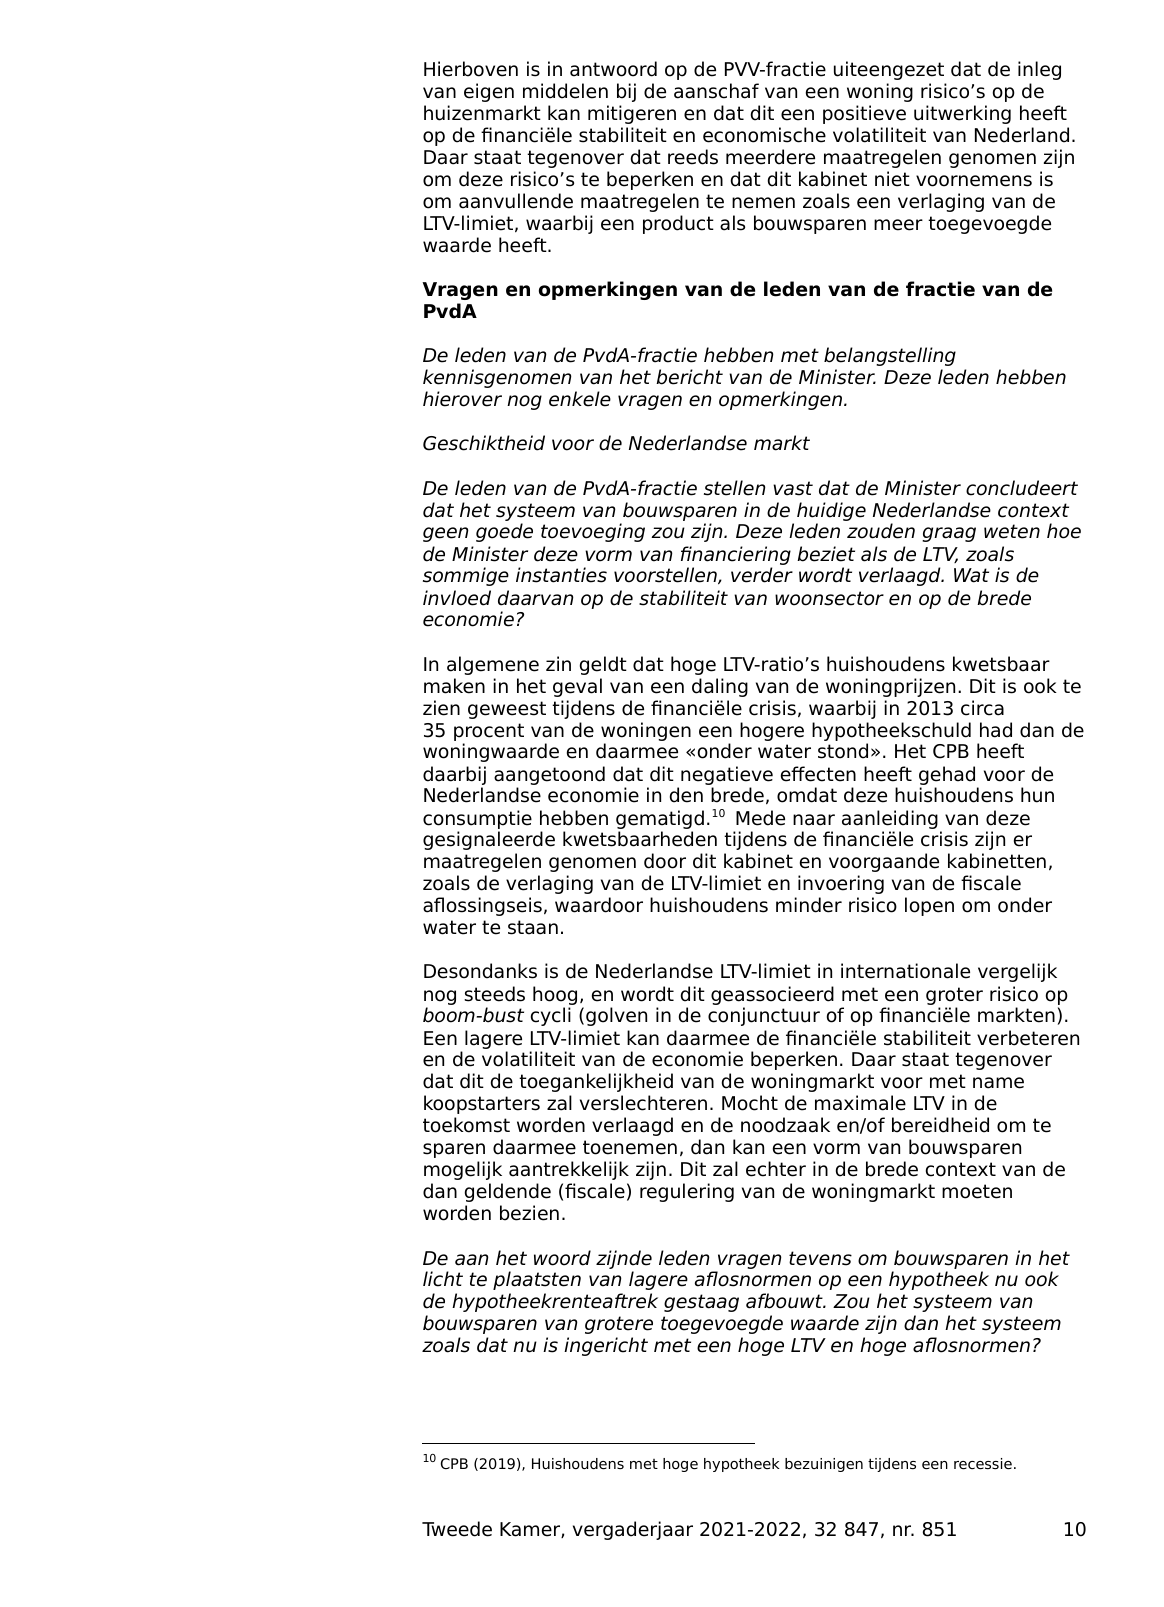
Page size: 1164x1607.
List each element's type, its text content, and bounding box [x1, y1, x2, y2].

subtitle Geschiktheid voor de Nederlandse markt [422, 433, 1087, 455]
text In algemene zin geldt dat hoge LTV-ratio’s huishoudens kwetsbaar maken in het geval van een daling van de woningprijzen. Dit is ook te zien geweest tijdens de financiële crisis, waarbij in 2013 circa 35 procent van de woningen een hogere hypotheekschuld had dan de woningwaarde en daarmee «onder water stond». Het CPB heeft daarbij aangetoond dat dit negatieve effecten heeft gehad voor de Nederlandse economie in den brede, omdat deze huishoudens hun consumptie hebben gematigd. Mede naar aanleiding van deze gesignaleerde kwetsbaarheden tijdens de financiële crisis zijn er maatregelen genomen door dit kabinet en voorgaande kabinetten, zoals de verlaging van de LTV-limiet en invoering van de fiscale aflossingseis, waardoor huishoudens minder risico lopen om onder water te staan. [422, 653, 1087, 939]
text CPB (2019), Huishoudens met hoge hypotheek bezuinigen tijdens een recessie. [422, 1452, 1087, 1474]
text Hierboven is in antwoord op de PVV-fractie uiteengezet dat de inleg van eigen middelen bij de aanschaf van een woning risico’s op de huizenmarkt kan mitigeren en dat dit een positieve uitwerking heeft op de financiële stabiliteit en economische volatiliteit van Nederland. Daar staat tegenover dat reeds meerdere maatregelen genomen zijn om deze risico’s te beperken en dat dit kabinet niet voornemens is om aanvullende maatregelen te nemen zoals een verlaging van de LTV-limiet, waarbij een product als bouwsparen meer toegevoegde waarde heeft. [422, 59, 1087, 257]
text De leden van de PvdA-fractie hebben met belangstelling kennisgenomen van het bericht van de Minister. Deze leden hebben hierover nog enkele vragen en opmerkingen. [422, 345, 1087, 411]
text De leden van de PvdA-fractie stellen vast dat de Minister concludeert dat het systeem van bouwsparen in de huidige Nederlandse context geen goede toevoeging zou zijn. Deze leden zouden graag weten hoe de Minister deze vorm van financiering beziet als de LTV, zoals sommige instanties voorstellen, verder wordt verlaagd. Wat is de invloed daarvan op de stabiliteit van woonsector en op de brede economie? [422, 477, 1087, 631]
text Desondanks is de Nederlandse LTV-limiet in internationale vergelijk nog steeds hoog, en wordt dit geassocieerd met een groter risico op boom-bust cycli (golven in de conjunctuur of op financiële markten). Een lagere LTV-limiet kan daarmee de financiële stabiliteit verbeteren en de volatiliteit van de economie beperken. Daar staat tegenover dat dit de toegankelijkheid van de woningmarkt voor met name koopstarters zal verslechteren. Mocht de maximale LTV in de toekomst worden verlaagd en de noodzaak en/of bereidheid om te sparen daarmee toenemen, dan kan een vorm van bouwsparen mogelijk aantrekkelijk zijn. Dit zal echter in de brede context van de dan geldende (fiscale) regulering van de woningmarkt moeten worden bezien. [422, 961, 1087, 1225]
subtitle Vragen en opmerkingen van de leden van de fractie van de PvdA [422, 279, 1087, 323]
text De aan het woord zijnde leden vragen tevens om bouwsparen in het licht te plaatsten van lagere aflosnormen op een hypotheek nu ook de hypotheekrenteaftrek gestaag afbouwt. Zou het systeem van bouwsparen van grotere toegevoegde waarde zijn dan het systeem zoals dat nu is ingericht met een hoge LTV en hoge aflosnormen? [422, 1247, 1087, 1357]
